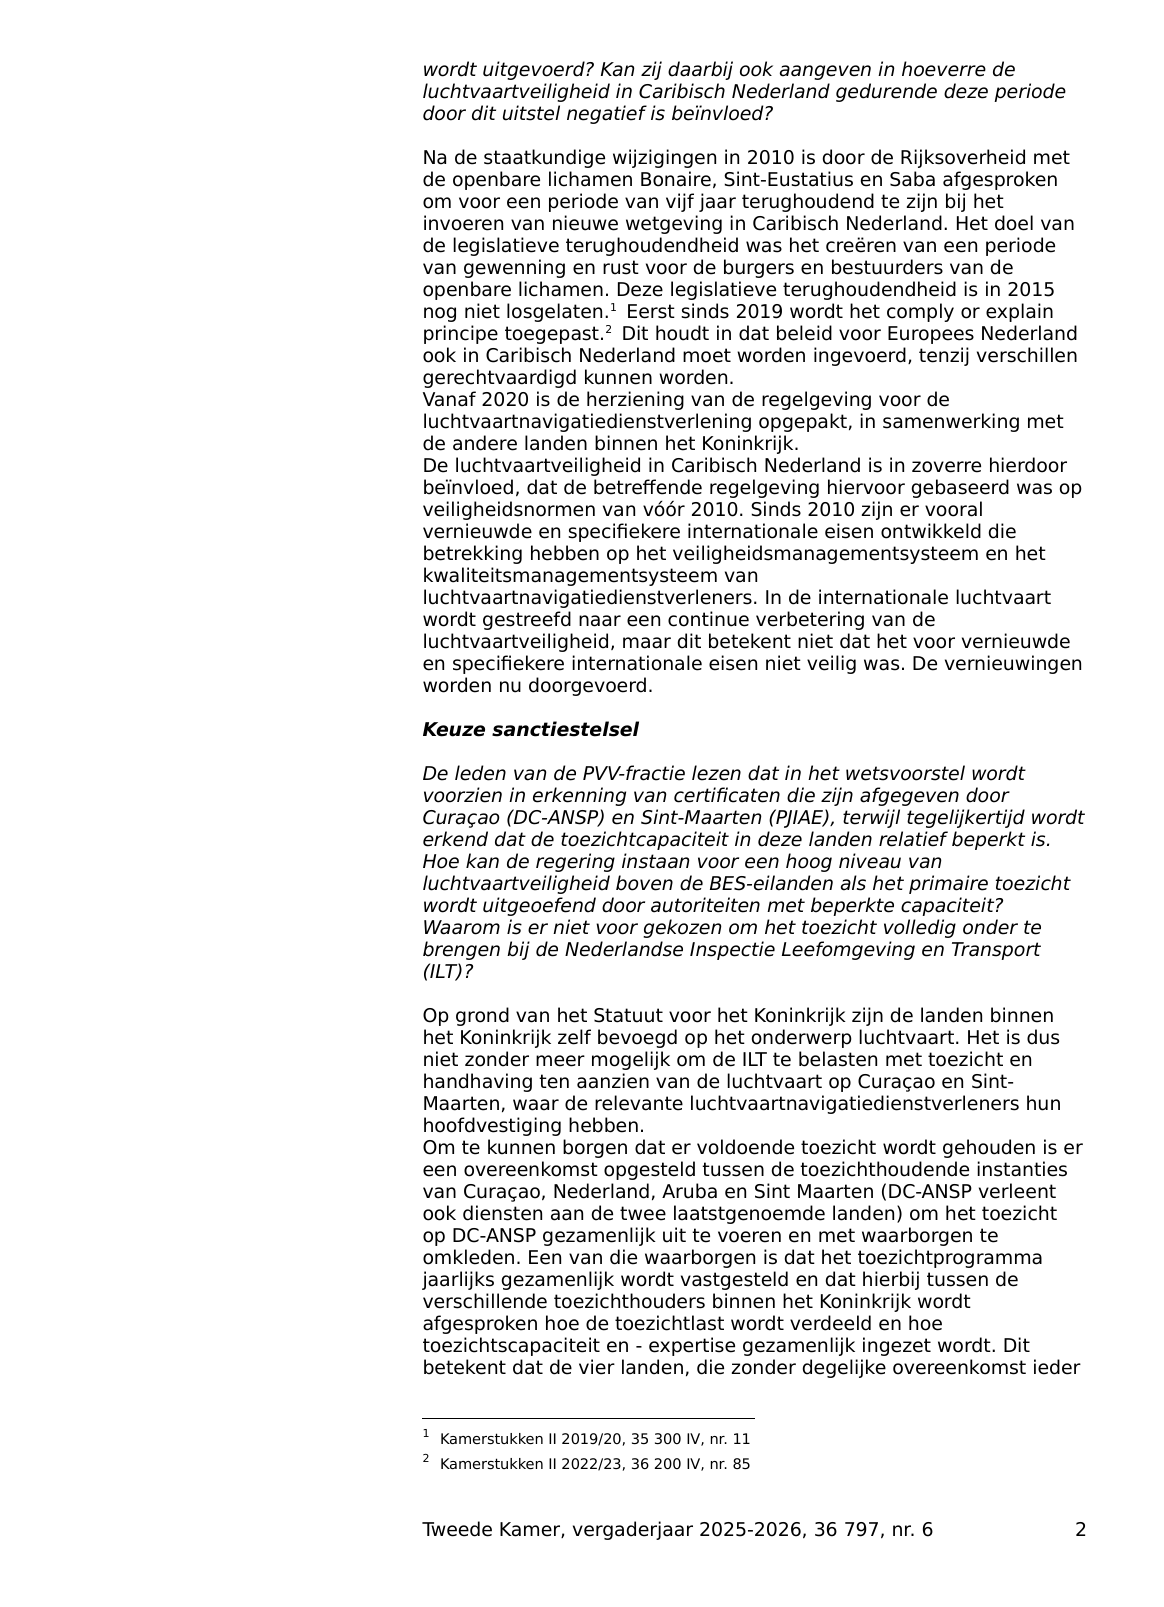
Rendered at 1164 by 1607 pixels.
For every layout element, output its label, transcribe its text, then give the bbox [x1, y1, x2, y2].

text Na de staatkundige wijzigingen in 2010 is door de Rijksoverheid met de openbare lichamen Bonaire, Sint-Eustatius en Saba afgesproken om voor een periode van vijf jaar terughoudend te zijn bij het invoeren van nieuwe wetgeving in Caribisch Nederland. Het doel van de legislatieve terughoudendheid was het creëren van een periode van gewenning en rust voor de burgers en bestuurders van de openbare lichamen. Deze legislatieve terughoudendheid is in 2015 nog niet losgelaten. Eerst sinds 2019 wordt het comply or explain principe toegepast. Dit houdt in dat beleid voor Europees Nederland ook in Caribisch Nederland moet worden ingevoerd, tenzij verschillen gerechtvaardigd kunnen worden. [422, 147, 1087, 389]
text Kamerstukken II 2022/23, 36 200 IV, nr. 85 [422, 1452, 1087, 1474]
text De luchtvaartveiligheid in Caribisch Nederland is in zoverre hierdoor beïnvloed, dat de betreffende regelgeving hiervoor gebaseerd was op veiligheidsnormen van vóór 2010. Sinds 2010 zijn er vooral vernieuwde en specifiekere internationale eisen ontwikkeld die betrekking hebben op het veiligheidsmanagementsysteem en het kwaliteitsmanagementsysteem van luchtvaartnavigatiedienstverleners. In de internationale luchtvaart wordt gestreefd naar een continue verbetering van de luchtvaartveiligheid, maar dit betekent niet dat het voor vernieuwde en specifiekere internationale eisen niet veilig was. De vernieuwingen worden nu doorgevoerd. [422, 455, 1087, 697]
text wordt uitgevoerd? Kan zij daarbij ook aangeven in hoeverre de luchtvaartveiligheid in Caribisch Nederland gedurende deze periode door dit uitstel negatief is beïnvloed? [422, 59, 1087, 125]
text Kamerstukken II 2019/20, 35 300 IV, nr. 11 [422, 1427, 1087, 1449]
text De leden van de PVV-fractie lezen dat in het wetsvoorstel wordt voorzien in erkenning van certificaten die zijn afgegeven door Curaçao (DC-ANSP) en Sint-Maarten (PJIAE), terwijl tegelijkertijd wordt erkend dat de toezichtcapaciteit in deze landen relatief beperkt is. Hoe kan de regering instaan voor een hoog niveau van luchtvaartveiligheid boven de BES-eilanden als het primaire toezicht wordt uitgeoefend door autoriteiten met beperkte capaciteit? Waarom is er niet voor gekozen om het toezicht volledig onder te brengen bij de Nederlandse Inspectie Leefomgeving en Transport (ILT)? [422, 763, 1087, 983]
text Op grond van het Statuut voor het Koninkrijk zijn de landen binnen het Koninkrijk zelf bevoegd op het onderwerp luchtvaart. Het is dus niet zonder meer mogelijk om de ILT te belasten met toezicht en handhaving ten aanzien van de luchtvaart op Curaçao en Sint-Maarten, waar de relevante luchtvaartnavigatiedienstverleners hun hoofdvestiging hebben. [422, 1005, 1087, 1137]
subtitle Keuze sanctiestelsel [422, 719, 1087, 741]
text Vanaf 2020 is de herziening van de regelgeving voor de luchtvaartnavigatiedienstverlening opgepakt, in samenwerking met de andere landen binnen het Koninkrijk. [422, 389, 1087, 455]
text Om te kunnen borgen dat er voldoende toezicht wordt gehouden is er een overeenkomst opgesteld tussen de toezichthoudende instanties van Curaçao, Nederland, Aruba en Sint Maarten (DC-ANSP verleent ook diensten aan de twee laatstgenoemde landen) om het toezicht op DC-ANSP gezamenlijk uit te voeren en met waarborgen te omkleden. Een van die waarborgen is dat het toezichtprogramma jaarlijks gezamenlijk wordt vastgesteld en dat hierbij tussen de verschillende toezichthouders binnen het Koninkrijk wordt afgesproken hoe de toezichtlast wordt verdeeld en hoe toezichtscapaciteit en - expertise gezamenlijk ingezet wordt. Dit betekent dat de vier landen, die zonder degelijke overeenkomst ieder [422, 1137, 1087, 1379]
